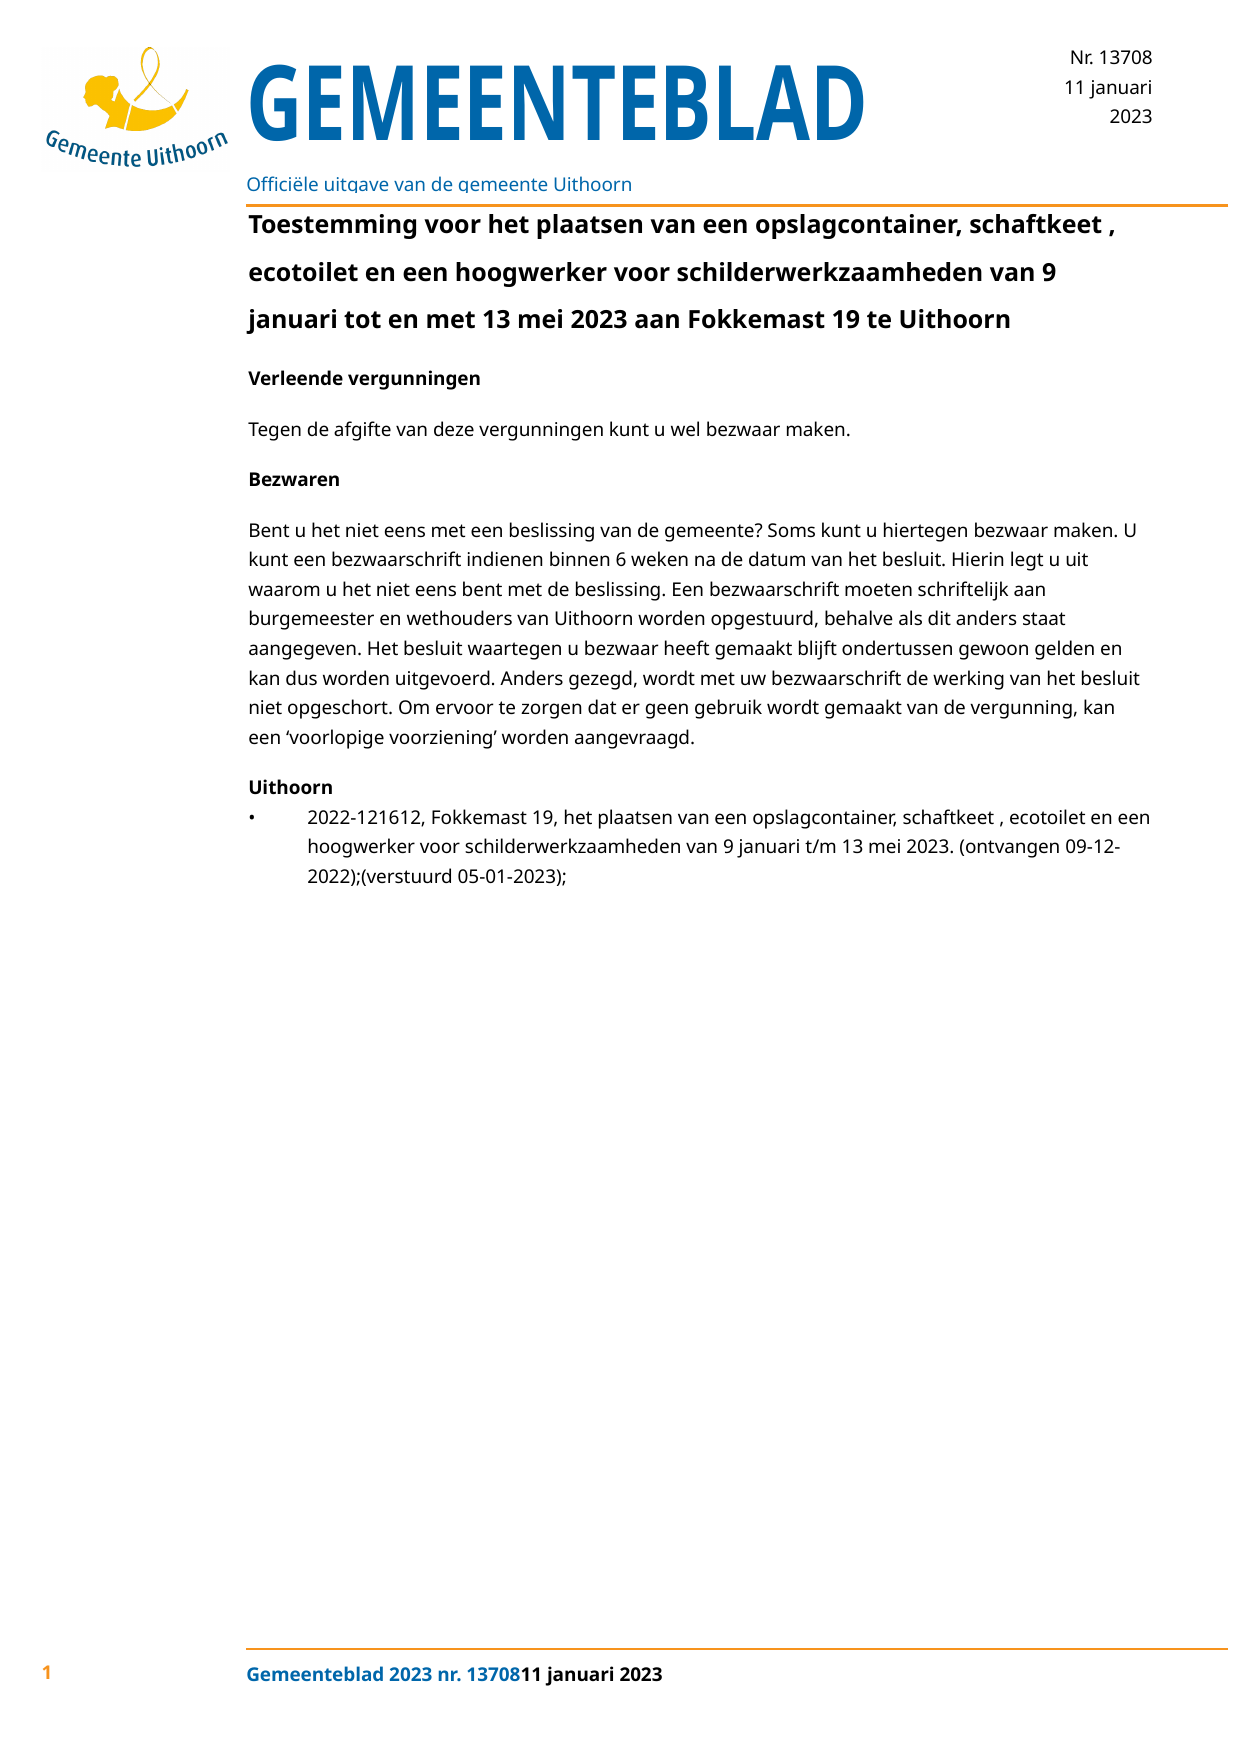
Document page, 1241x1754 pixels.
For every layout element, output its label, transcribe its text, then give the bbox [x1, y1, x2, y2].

list 2022-121612, Fokkemast 19, het plaatsen van een opslagcontainer, schaftkeet , ecotoilet en een hoogwerker voor schilderwerkzaamheden van 9 januari t/m 13 mei 2023. (ontvangen 09-12-2022);(verstuurd 05-01-2023); [248, 804, 1152, 889]
text Tegen de afgifte van deze vergunningen kunt u wel bezwaar maken. [248, 416, 1152, 442]
picture [41, 47, 231, 172]
text Bezwaren [248, 466, 1152, 492]
text Verleende vergunningen [248, 366, 1152, 391]
text Toestemming voor het plaatsen van een opslagcontainer, schaftkeet , ecotoilet en een hoogwerker voor schilderwerkzaamheden van 9 januari tot en met 13 mei 2023 aan Fokkemast 19 te Uithoorn [248, 207, 1152, 336]
text Bent u het niet eens met een beslissing van de gemeente? Soms kunt u hiertegen bezwaar maken. U kunt een bezwaarschrift indienen binnen 6 weken na de datum van het besluit. Hierin legt u uit waarom u het niet eens bent met de beslissing. Een bezwaarschrift moeten schriftelijk aan burgemeester en wethouders van Uithoorn worden opgestuurd, behalve als dit anders staat aangegeven. Het besluit waartegen u bezwaar heeft gemaakt blijft ondertussen gewoon gelden en kan dus worden uitgevoerd. Anders gezegd, wordt met uw bezwaarschrift de werking van het besluit niet opgeschort. Om ervoor te zorgen dat er geen gebruik wordt gemaakt van de vergunning, kan een ‘voorlopige voorziening’ worden aangevraagd. [248, 517, 1152, 749]
text Uithoorn [248, 774, 1152, 800]
